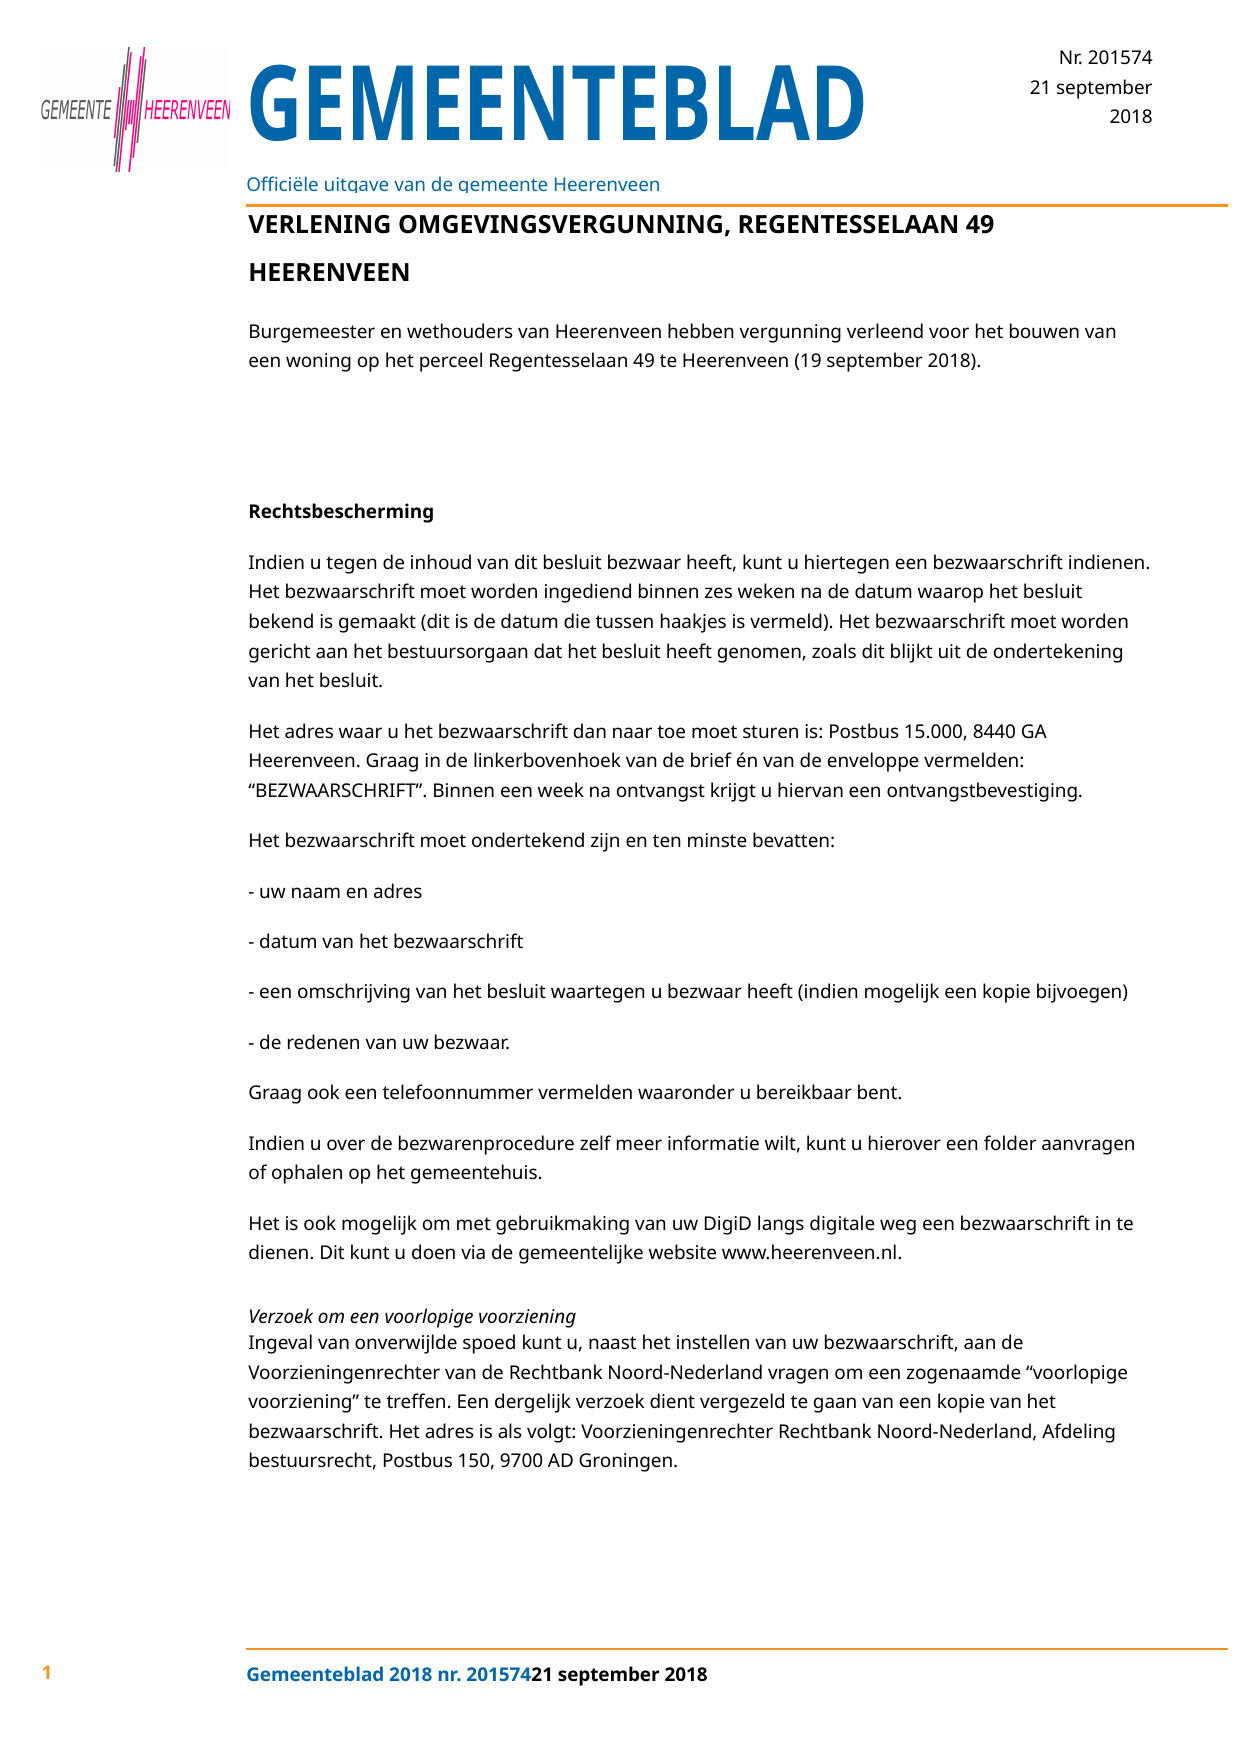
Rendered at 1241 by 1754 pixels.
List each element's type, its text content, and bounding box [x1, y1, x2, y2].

text Het bezwaarschrift moet ondertekend zijn en ten minste bevatten: [248, 827, 1152, 853]
text Verzoek om een voorlopige voorziening [248, 1303, 1152, 1329]
text VERLENING OMGEVINGSVERGUNNING, REGENTESSELAAN 49 HEERENVEEN [248, 207, 1152, 288]
text Indien u over de bezwarenprocedure zelf meer informatie wilt, kunt u hierover een folder aanvragen of ophalen op het gemeentehuis. [248, 1130, 1152, 1185]
text - een omschrijving van het besluit waartegen u bezwaar heeft (indien mogelijk een kopie bijvoegen) [248, 979, 1152, 1004]
text Rechtsbescherming [248, 499, 1152, 524]
text Ingeval van onverwijlde spoed kunt u, naast het instellen van uw bezwaarschrift, aan de Voorzieningenrechter van de Rechtbank Noord-Nederland vragen om een zogenaamde “voorlopige voorziening” te treffen. Een dergelijk verzoek dient vergezeld te gaan van een kopie van het bezwaarschrift. Het adres is als volgt: Voorzieningenrechter Rechtbank Noord-Nederland, Afdeling bestuursrecht, Postbus 150, 9700 AD Groningen. [248, 1329, 1152, 1473]
text Graag ook een telefoonnummer vermelden waaronder u bereikbaar bent. [248, 1079, 1152, 1105]
text - de redenen van uw bezwaar. [248, 1029, 1152, 1055]
text Het is ook mogelijk om met gebruikmaking van uw DigiD langs digitale weg een bezwaarschrift in te dienen. Dit kunt u doen via de gemeentelijke website www.heerenveen.nl. [248, 1210, 1152, 1265]
text - datum van het bezwaarschrift [248, 928, 1152, 954]
text Burgemeester en wethouders van Heerenveen hebben vergunning verleend voor het bouwen van een woning op het perceel Regentesselaan 49 te Heerenveen (19 september 2018). [248, 318, 1152, 373]
picture [41, 47, 231, 172]
text Het adres waar u het bezwaarschrift dan naar toe moet sturen is: Postbus 15.000, 8440 GA Heerenveen. Graag in de linkerbovenhoek van de brief én van de enveloppe vermelden: “BEZWAARSCHRIFT”. Binnen een week na ontvangst krijgt u hiervan een ontvangstbevestiging. [248, 718, 1152, 803]
text Indien u tegen de inhoud van dit besluit bezwaar heeft, kunt u hiertegen een bezwaarschrift indienen. Het bezwaarschrift moet worden ingediend binnen zes weken na de datum waarop het besluit bekend is gemaakt (dit is de datum die tussen haakjes is vermeld). Het bezwaarschrift moet worden gericht aan het bestuursorgaan dat het besluit heeft genomen, zoals dit blijkt uit de ondertekening van het besluit. [248, 549, 1152, 693]
text - uw naam en adres [248, 878, 1152, 904]
